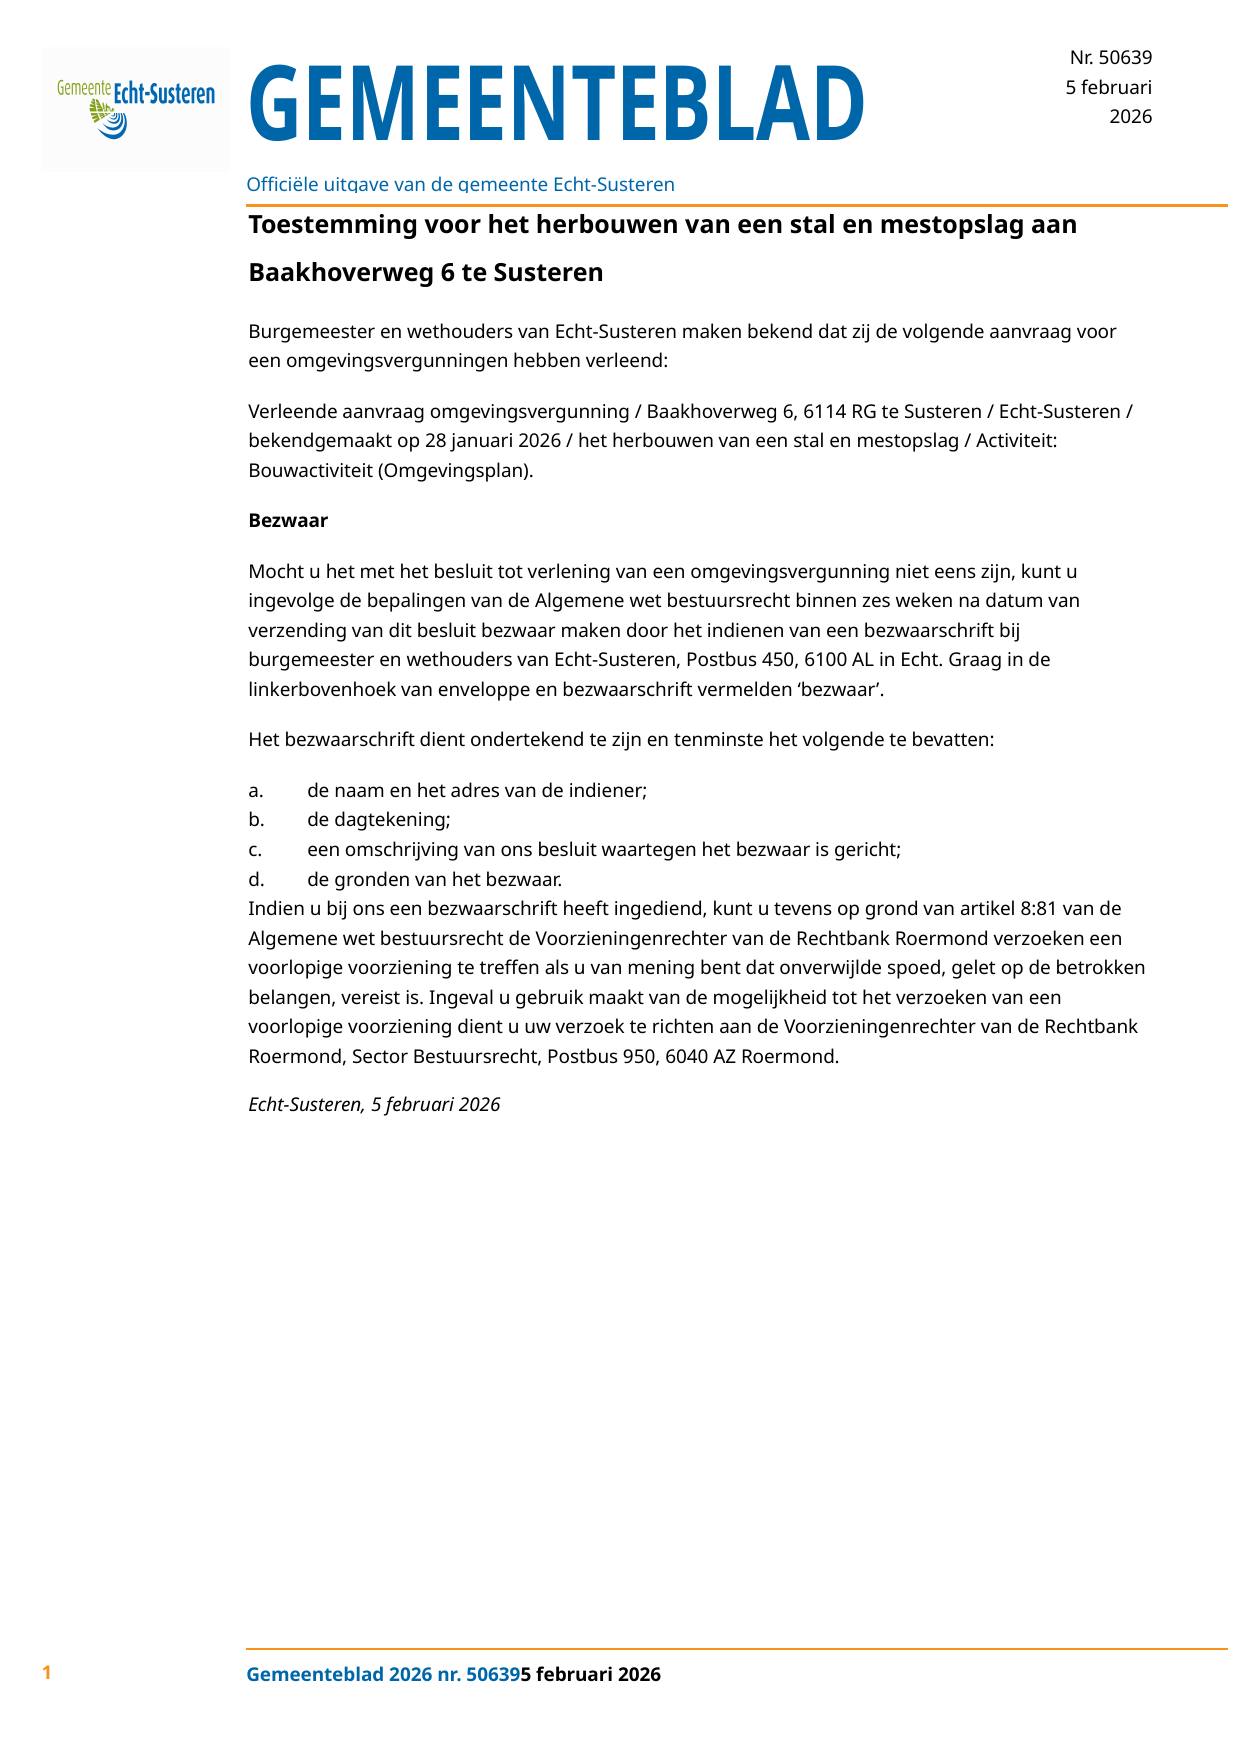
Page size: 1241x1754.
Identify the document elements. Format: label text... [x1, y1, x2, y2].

text Echt-Susteren, 5 februari 2026 [248, 1091, 1152, 1117]
text Burgemeester en wethouders van Echt-Susteren maken bekend dat zij de volgende aanvraag voor een omgevingsvergunningen hebben verleend: [248, 318, 1152, 373]
text Toestemming voor het herbouwen van een stal en mestopslag aan Baakhoverweg 6 te Susteren [248, 207, 1152, 288]
list de gronden van het bezwaar. [248, 866, 1152, 892]
text Bezwaar [248, 507, 1152, 533]
text Verleende aanvraag omgevingsvergunning / Baakhoverweg 6, 6114 RG te Susteren / Echt-Susteren / bekendgemaakt op 28 januari 2026 / het herbouwen van een stal en mestopslag / Activiteit: Bouwactiviteit (Omgevingsplan). [248, 398, 1152, 483]
list de naam en het adres van de indiener; [248, 777, 1152, 803]
picture [41, 47, 231, 172]
text Indien u bij ons een bezwaarschrift heeft ingediend, kunt u tevens op grond van artikel 8:81 van de Algemene wet bestuursrecht de Voorzieningenrechter van de Rechtbank Roermond verzoeken een voorlopige voorziening te treffen als u van mening bent dat onverwijlde spoed, gelet op de betrokken belangen, vereist is. Ingeval u gebruik maakt van de mogelijkheid tot het verzoeken van een voorlopige voorziening dient u uw verzoek te richten aan de Voorzieningenrechter van de Rechtbank Roermond, Sector Bestuursrecht, Postbus 950, 6040 AZ Roermond. [248, 895, 1152, 1069]
list een omschrijving van ons besluit waartegen het bezwaar is gericht; [248, 836, 1152, 862]
text Mocht u het met het besluit tot verlening van een omgevingsvergunning niet eens zijn, kunt u ingevolge de bepalingen van de Algemene wet bestuursrecht binnen zes weken na datum van verzending van dit besluit bezwaar maken door het indienen van een bezwaarschrift bij burgemeester en wethouders van Echt-Susteren, Postbus 450, 6100 AL in Echt. Graag in de linkerbovenhoek van enveloppe en bezwaarschrift vermelden ‘bezwaar’. [248, 558, 1152, 702]
list de dagtekening; [248, 807, 1152, 832]
text Het bezwaarschrift dient ondertekend te zijn en tenminste het volgende te bevatten: [248, 727, 1152, 752]
